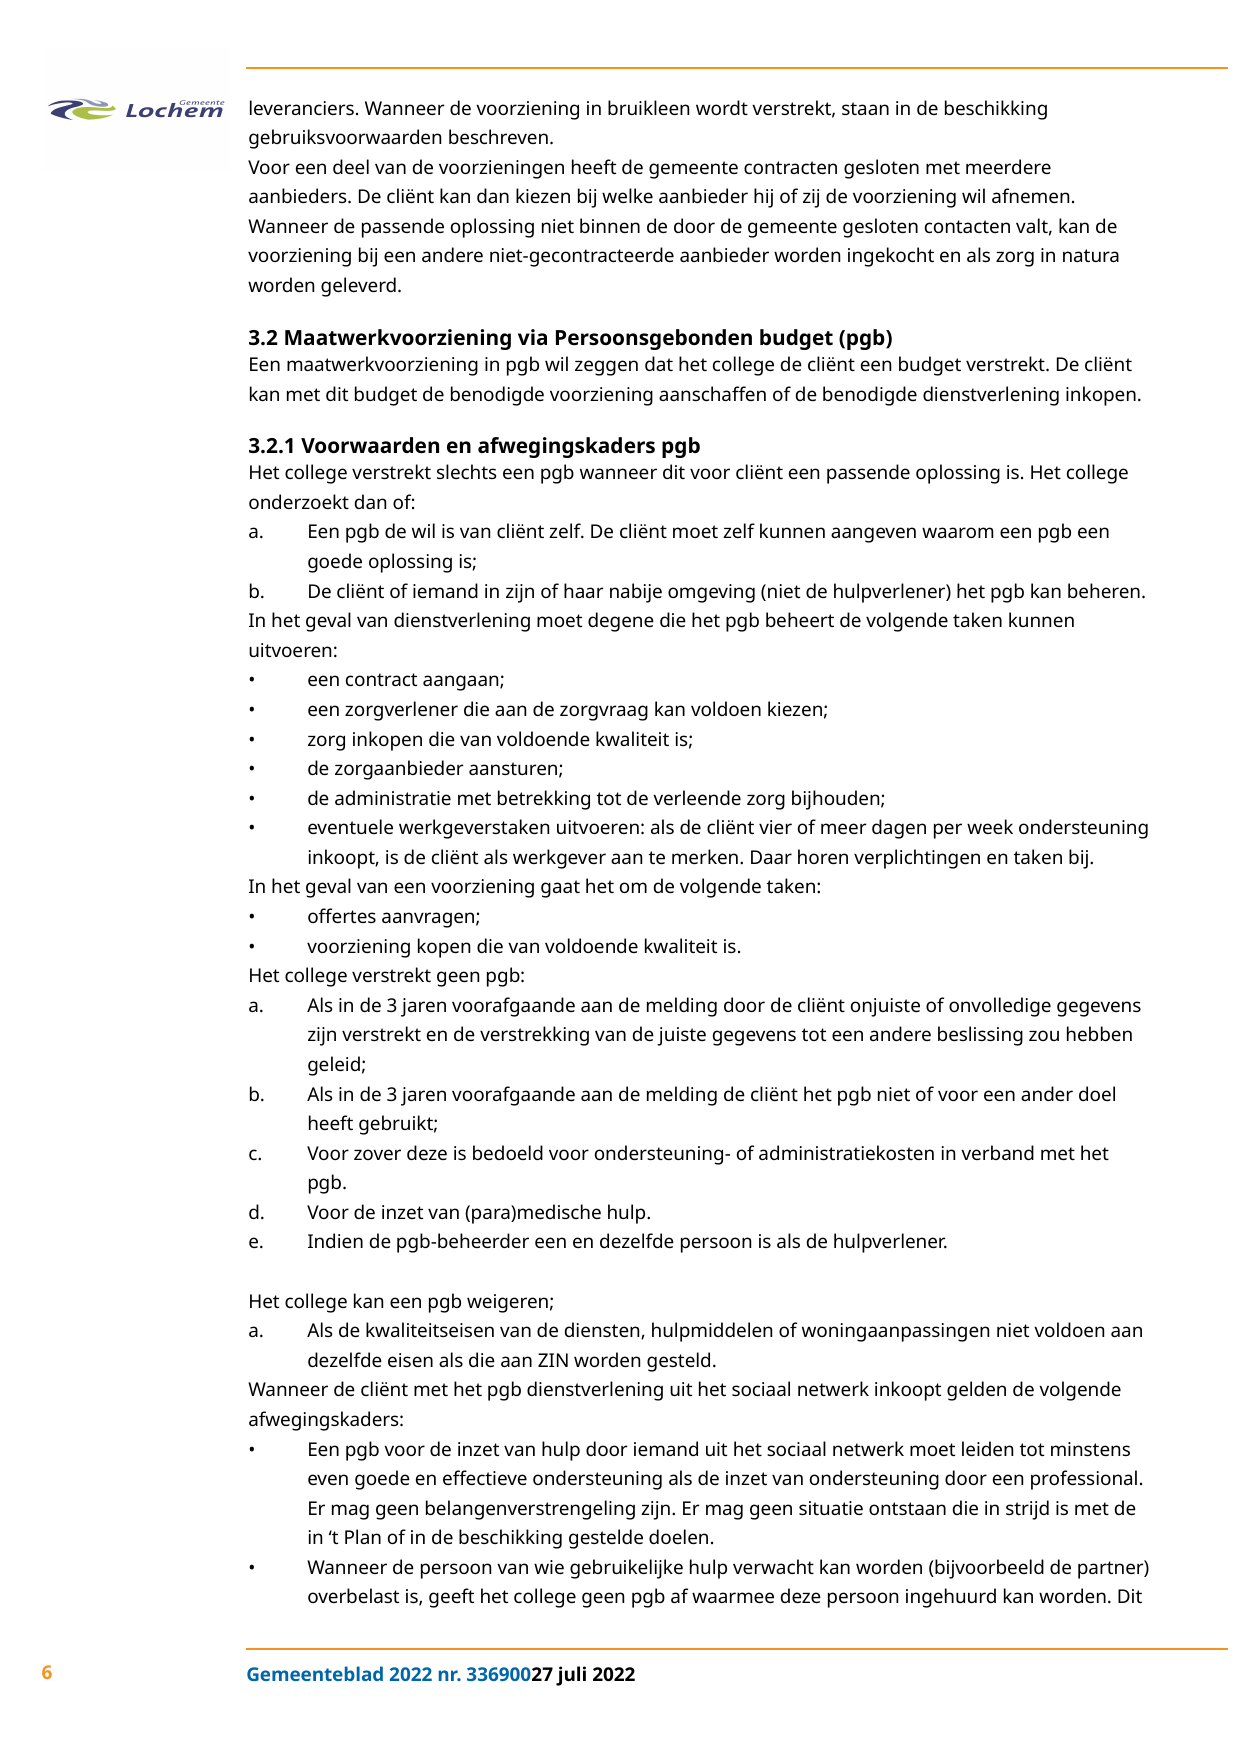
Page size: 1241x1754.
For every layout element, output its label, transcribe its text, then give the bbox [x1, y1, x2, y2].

text Voor een deel van de voorzieningen heeft de gemeente contracten gesloten met meerdere aanbieders. De cliënt kan dan kiezen bij welke aanbieder hij of zij de voorziening wil afnemen. Wanneer de passende oplossing niet binnen de door de gemeente gesloten contacten valt, kan de voorziening bij een andere niet-gecontracteerde aanbieder worden ingekocht en als zorg in natura worden geleverd. [248, 154, 1152, 298]
text Een maatwerkvoorziening in pgb wil zeggen dat het college de cliënt een budget verstrekt. De cliënt kan met dit budget de benodigde voorziening aanschaffen of de benodigde dienstverlening inkopen. [248, 351, 1152, 406]
list de zorgaanbieder aansturen; [248, 755, 1152, 781]
list Indien de pgb-beheerder een en dezelfde persoon is als de hulpverlener. [248, 1229, 1152, 1254]
text Het college verstrekt geen pgb: [248, 962, 1152, 988]
list de administratie met betrekking tot de verleende zorg bijhouden; [248, 785, 1152, 811]
text In het geval van dienstverlening moet degene die het pgb beheert de volgende taken kunnen uitvoeren: [248, 607, 1152, 663]
list Wanneer de persoon van wie gebruikelijke hulp verwacht kan worden (bijvoorbeeld de partner) overbelast is, geeft het college geen pgb af waarmee deze persoon ingehuurd kan worden. Dit [248, 1554, 1152, 1609]
text leveranciers. Wanneer de voorziening in bruikleen wordt verstrekt, staan in de beschikking gebruiksvoorwaarden beschreven. [248, 95, 1152, 150]
text Het college verstrekt slechts een pgb wanneer dit voor cliënt een passende oplossing is. Het college onderzoekt dan of: [248, 459, 1152, 515]
list zorg inkopen die van voldoende kwaliteit is; [248, 726, 1152, 752]
list voorziening kopen die van voldoende kwaliteit is. [248, 933, 1152, 959]
list Voor zover deze is bedoeld voor ondersteuning- of administratiekosten in verband met het pgb. [248, 1140, 1152, 1195]
list Als in de 3 jaren voorafgaande aan de melding door de cliënt onjuiste of onvolledige gegevens zijn verstrekt en de verstrekking van de juiste gegevens tot een andere beslissing zou hebben geleid; [248, 992, 1152, 1077]
list Als de kwaliteitseisen van de diensten, hulpmiddelen of woningaanpassingen niet voldoen aan dezelfde eisen als die aan ZIN worden gesteld. [248, 1317, 1152, 1373]
text 3.2 Maatwerkvoorziening via Persoonsgebonden budget (pgb) [248, 323, 1152, 351]
list eventuele werkgeverstaken uitvoeren: als de cliënt vier of meer dagen per week ondersteuning inkoopt, is de cliënt als werkgever aan te merken. Daar horen verplichtingen en taken bij. [248, 814, 1152, 870]
list Als in de 3 jaren voorafgaande aan de melding de cliënt het pgb niet of voor een ander doel heeft gebruikt; [248, 1081, 1152, 1136]
list een zorgverlener die aan de zorgvraag kan voldoen kiezen; [248, 696, 1152, 722]
list offertes aanvragen; [248, 903, 1152, 929]
text Wanneer de cliënt met het pgb dienstverlening uit het sociaal netwerk inkoopt gelden de volgende afwegingskaders: [248, 1377, 1152, 1432]
list De cliënt of iemand in zijn of haar nabije omgeving (niet de hulpverlener) het pgb kan beheren. [248, 578, 1152, 604]
text Het college kan een pgb weigeren; [248, 1288, 1152, 1314]
list Een pgb voor de inzet van hulp door iemand uit het sociaal netwerk moet leiden tot minstens even goede en effectieve ondersteuning als de inzet van ondersteuning door een professional. Er mag geen belangenverstrengeling zijn. Er mag geen situatie ontstaan die in strijd is met de in ‘t Plan of in de beschikking gestelde doelen. [248, 1436, 1152, 1550]
list Voor de inzet van (para)medische hulp. [248, 1199, 1152, 1225]
list een contract aangaan; [248, 667, 1152, 692]
picture [41, 47, 231, 172]
list Een pgb de wil is van cliënt zelf. De cliënt moet zelf kunnen aangeven waarom een pgb een goede oplossing is; [248, 519, 1152, 574]
text In het geval van een voorziening gaat het om de volgende taken: [248, 874, 1152, 899]
text 3.2.1 Voorwaarden en afwegingskaders pgb [248, 431, 1152, 459]
